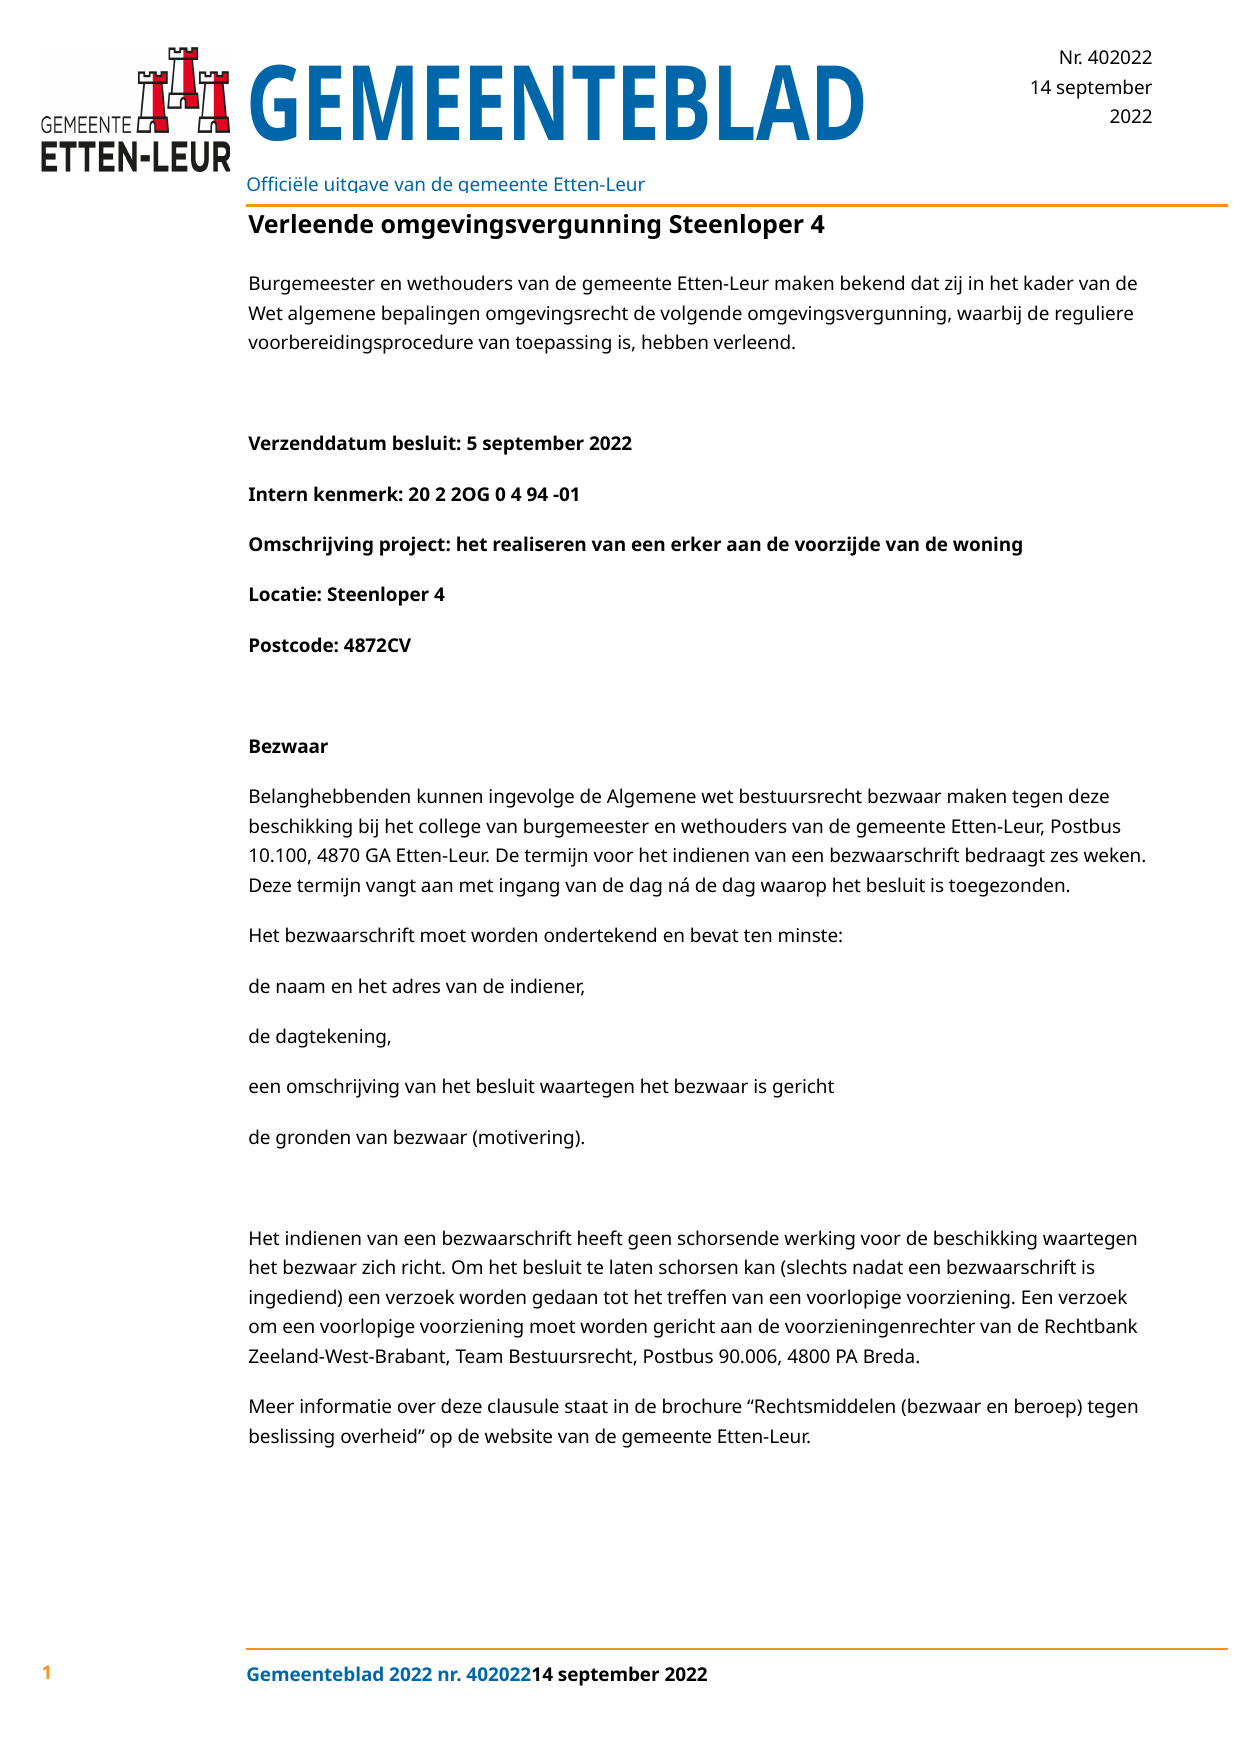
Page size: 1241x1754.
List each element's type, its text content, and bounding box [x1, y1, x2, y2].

text een omschrijving van het besluit waartegen het bezwaar is gericht [248, 1074, 1152, 1099]
text de dagtekening, [248, 1023, 1152, 1049]
text de gronden van bezwaar (motivering). [248, 1124, 1152, 1150]
text Postcode: 4872CV [248, 632, 1152, 658]
text Meer informatie over deze clausule staat in de brochure “Rechtsmiddelen (bezwaar en beroep) tegen beslissing overheid” op de website van de gemeente Etten-Leur. [248, 1394, 1152, 1449]
text Intern kenmerk: 20 2 2OG 0 4 94 -01 [248, 481, 1152, 506]
text Bezwaar [248, 733, 1152, 758]
text Het bezwaarschrift moet worden ondertekend en bevat ten minste: [248, 922, 1152, 948]
text de naam en het adres van de indiener, [248, 973, 1152, 998]
text Burgemeester en wethouders van de gemeente Etten-Leur maken bekend dat zij in het kader van de Wet algemene bepalingen omgevingsrecht de volgende omgevingsvergunning, waarbij de reguliere voorbereidingsprocedure van toepassing is, hebben verleend. [248, 270, 1152, 355]
text Verzenddatum besluit: 5 september 2022 [248, 430, 1152, 456]
text Verleende omgevingsvergunning Steenloper 4 [248, 207, 1152, 241]
text Locatie: Steenloper 4 [248, 582, 1152, 607]
text Het indienen van een bezwaarschrift heeft geen schorsende werking voor de beschikking waartegen het bezwaar zich richt. Om het besluit te laten schorsen kan (slechts nadat een bezwaarschrift is ingediend) een verzoek worden gedaan tot het treffen van een voorlopige voorziening. Een verzoek om een voorlopige voorziening moet worden gericht aan de voorzieningenrechter van de Rechtbank Zeeland-West-Brabant, Team Bestuursrecht, Postbus 90.006, 4800 PA Breda. [248, 1225, 1152, 1369]
text Omschrijving project: het realiseren van een erker aan de voorzijde van de woning [248, 531, 1152, 557]
text Belanghebbenden kunnen ingevolge de Algemene wet bestuursrecht bezwaar maken tegen deze beschikking bij het college van burgemeester en wethouders van de gemeente Etten-Leur, Postbus 10.100, 4870 GA Etten-Leur. De termijn voor het indienen van een bezwaarschrift bedraagt zes weken. Deze termijn vangt aan met ingang van de dag ná de dag waarop het besluit is toegezonden. [248, 783, 1152, 898]
picture [41, 47, 231, 172]
